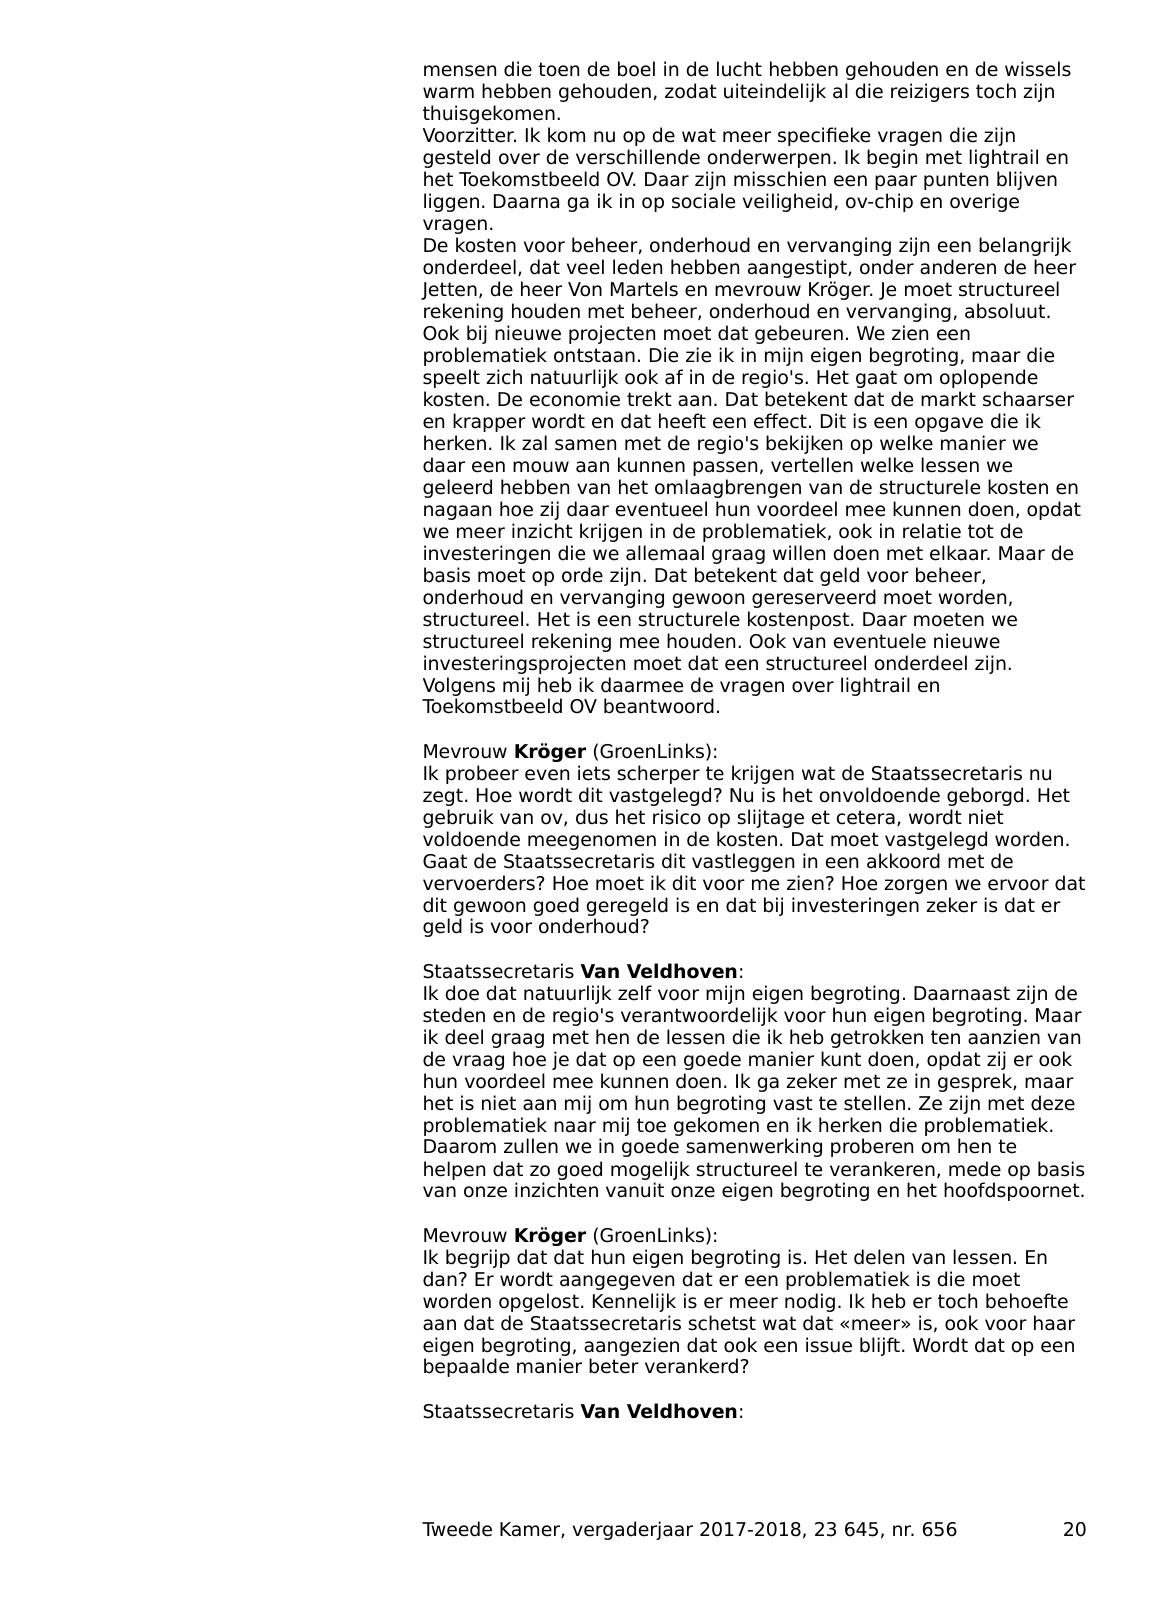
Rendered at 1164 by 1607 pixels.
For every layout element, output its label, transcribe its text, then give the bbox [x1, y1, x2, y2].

text Staatssecretaris Van Veldhoven: [422, 1401, 1087, 1423]
text Staatssecretaris Van Veldhoven: [422, 961, 1087, 983]
text Mevrouw Kröger (GroenLinks): [422, 741, 1087, 763]
text Ik probeer even iets scherper te krijgen wat de Staatssecretaris nu zegt. Hoe wordt dit vastgelegd? Nu is het onvoldoende geborgd. Het gebruik van ov, dus het risico op slijtage et cetera, wordt niet voldoende meegenomen in de kosten. Dat moet vastgelegd worden. Gaat de Staatssecretaris dit vastleggen in een akkoord met de vervoerders? Hoe moet ik dit voor me zien? Hoe zorgen we ervoor dat dit gewoon goed geregeld is en dat bij investeringen zeker is dat er geld is voor onderhoud? [422, 763, 1087, 938]
text mensen die toen de boel in de lucht hebben gehouden en de wissels warm hebben gehouden, zodat uiteindelijk al die reizigers toch zijn thuisgekomen. [422, 59, 1087, 125]
text Mevrouw Kröger (GroenLinks): [422, 1224, 1087, 1247]
text Ik doe dat natuurlijk zelf voor mijn eigen begroting. Daarnaast zijn de steden en de regio's verantwoordelijk voor hun eigen begroting. Maar ik deel graag met hen de lessen die ik heb getrokken ten aanzien van de vraag hoe je dat op een goede manier kunt doen, opdat zij er ook hun voordeel mee kunnen doen. Ik ga zeker met ze in gesprek, maar het is niet aan mij om hun begroting vast te stellen. Ze zijn met deze problematiek naar mij toe gekomen en ik herken die problematiek. Daarom zullen we in goede samenwerking proberen om hen te helpen dat zo goed mogelijk structureel te verankeren, mede op basis van onze inzichten vanuit onze eigen begroting en het hoofdspoornet. [422, 983, 1087, 1202]
text Voorzitter. Ik kom nu op de wat meer specifieke vragen die zijn gesteld over de verschillende onderwerpen. Ik begin met lightrail en het Toekomstbeeld OV. Daar zijn misschien een paar punten blijven liggen. Daarna ga ik in op sociale veiligheid, ov-chip en overige vragen. [422, 125, 1087, 235]
text Ik begrijp dat dat hun eigen begroting is. Het delen van lessen. En dan? Er wordt aangegeven dat er een problematiek is die moet worden opgelost. Kennelijk is er meer nodig. Ik heb er toch behoefte aan dat de Staatssecretaris schetst wat dat «meer» is, ook voor haar eigen begroting, aangezien dat ook een issue blijft. Wordt dat op een bepaalde manier beter verankerd? [422, 1247, 1087, 1378]
text De kosten voor beheer, onderhoud en vervanging zijn een belangrijk onderdeel, dat veel leden hebben aangestipt, onder anderen de heer Jetten, de heer Von Martels en mevrouw Kröger. Je moet structureel rekening houden met beheer, onderhoud en vervanging, absoluut. Ook bij nieuwe projecten moet dat gebeuren. We zien een problematiek ontstaan. Die zie ik in mijn eigen begroting, maar die speelt zich natuurlijk ook af in de regio's. Het gaat om oplopende kosten. De economie trekt aan. Dat betekent dat de markt schaarser en krapper wordt en dat heeft een effect. Dit is een opgave die ik herken. Ik zal samen met de regio's bekijken op welke manier we daar een mouw aan kunnen passen, vertellen welke lessen we geleerd hebben van het omlaagbrengen van de structurele kosten en nagaan hoe zij daar eventueel hun voordeel mee kunnen doen, opdat we meer inzicht krijgen in de problematiek, ook in relatie tot de investeringen die we allemaal graag willen doen met elkaar. Maar de basis moet op orde zijn. Dat betekent dat geld voor beheer, onderhoud en vervanging gewoon gereserveerd moet worden, structureel. Het is een structurele kostenpost. Daar moeten we structureel rekening mee houden. Ook van eventuele nieuwe investeringsprojecten moet dat een structureel onderdeel zijn. Volgens mij heb ik daarmee de vragen over lightrail en Toekomstbeeld OV beantwoord. [422, 235, 1087, 718]
